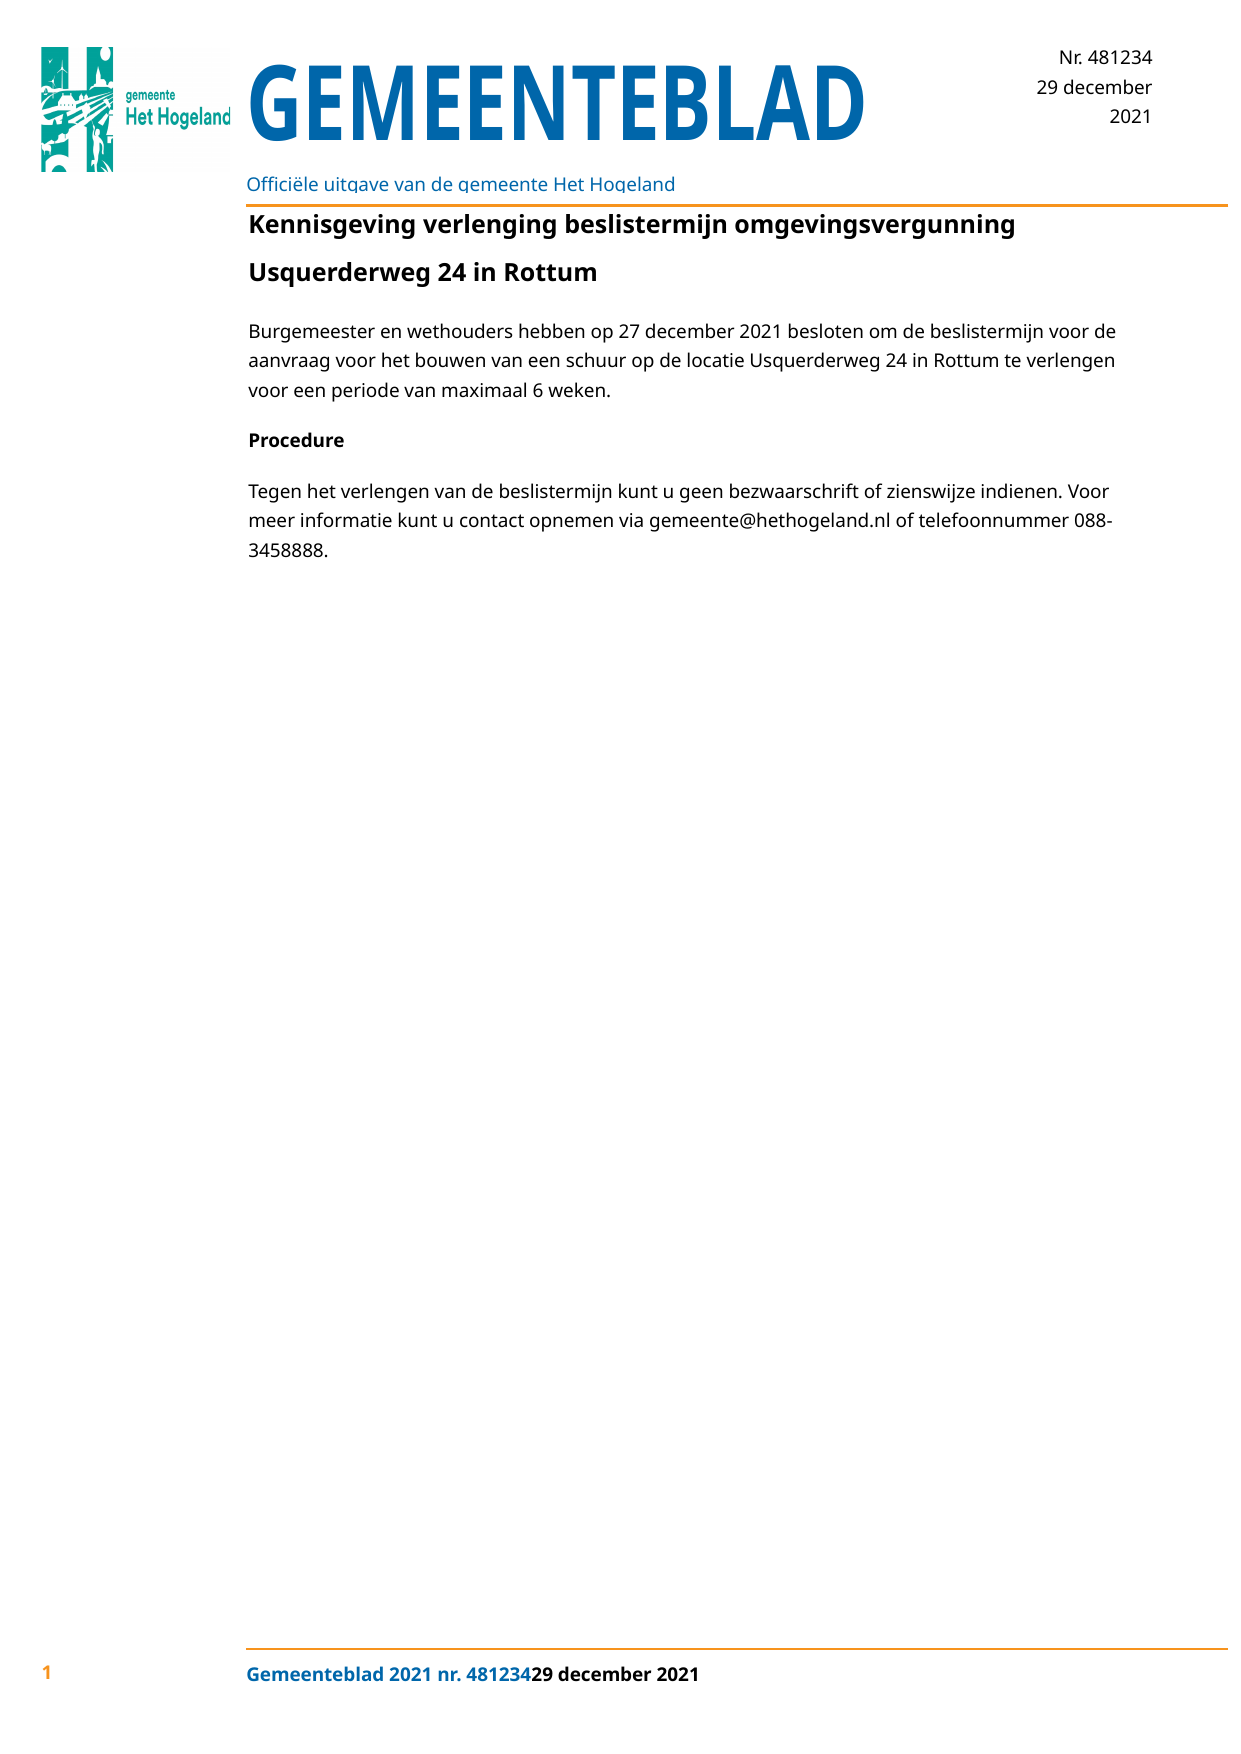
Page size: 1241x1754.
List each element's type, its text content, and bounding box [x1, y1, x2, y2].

text Procedure [248, 427, 1152, 453]
picture [41, 47, 231, 172]
text Burgemeester en wethouders hebben op 27 december 2021 besloten om de beslistermijn voor de aanvraag voor het bouwen van een schuur op de locatie Usquerderweg 24 in Rottum te verlengen voor een periode van maximaal 6 weken. [248, 318, 1152, 403]
text Kennisgeving verlenging beslistermijn omgevingsvergunning Usquerderweg 24 in Rottum [248, 207, 1152, 288]
text Tegen het verlengen van de beslistermijn kunt u geen bezwaarschrift of zienswijze indienen. Voor meer informatie kunt u contact opnemen via gemeente@hethogeland.nl of telefoonnummer 088-3458888. [248, 478, 1152, 563]
